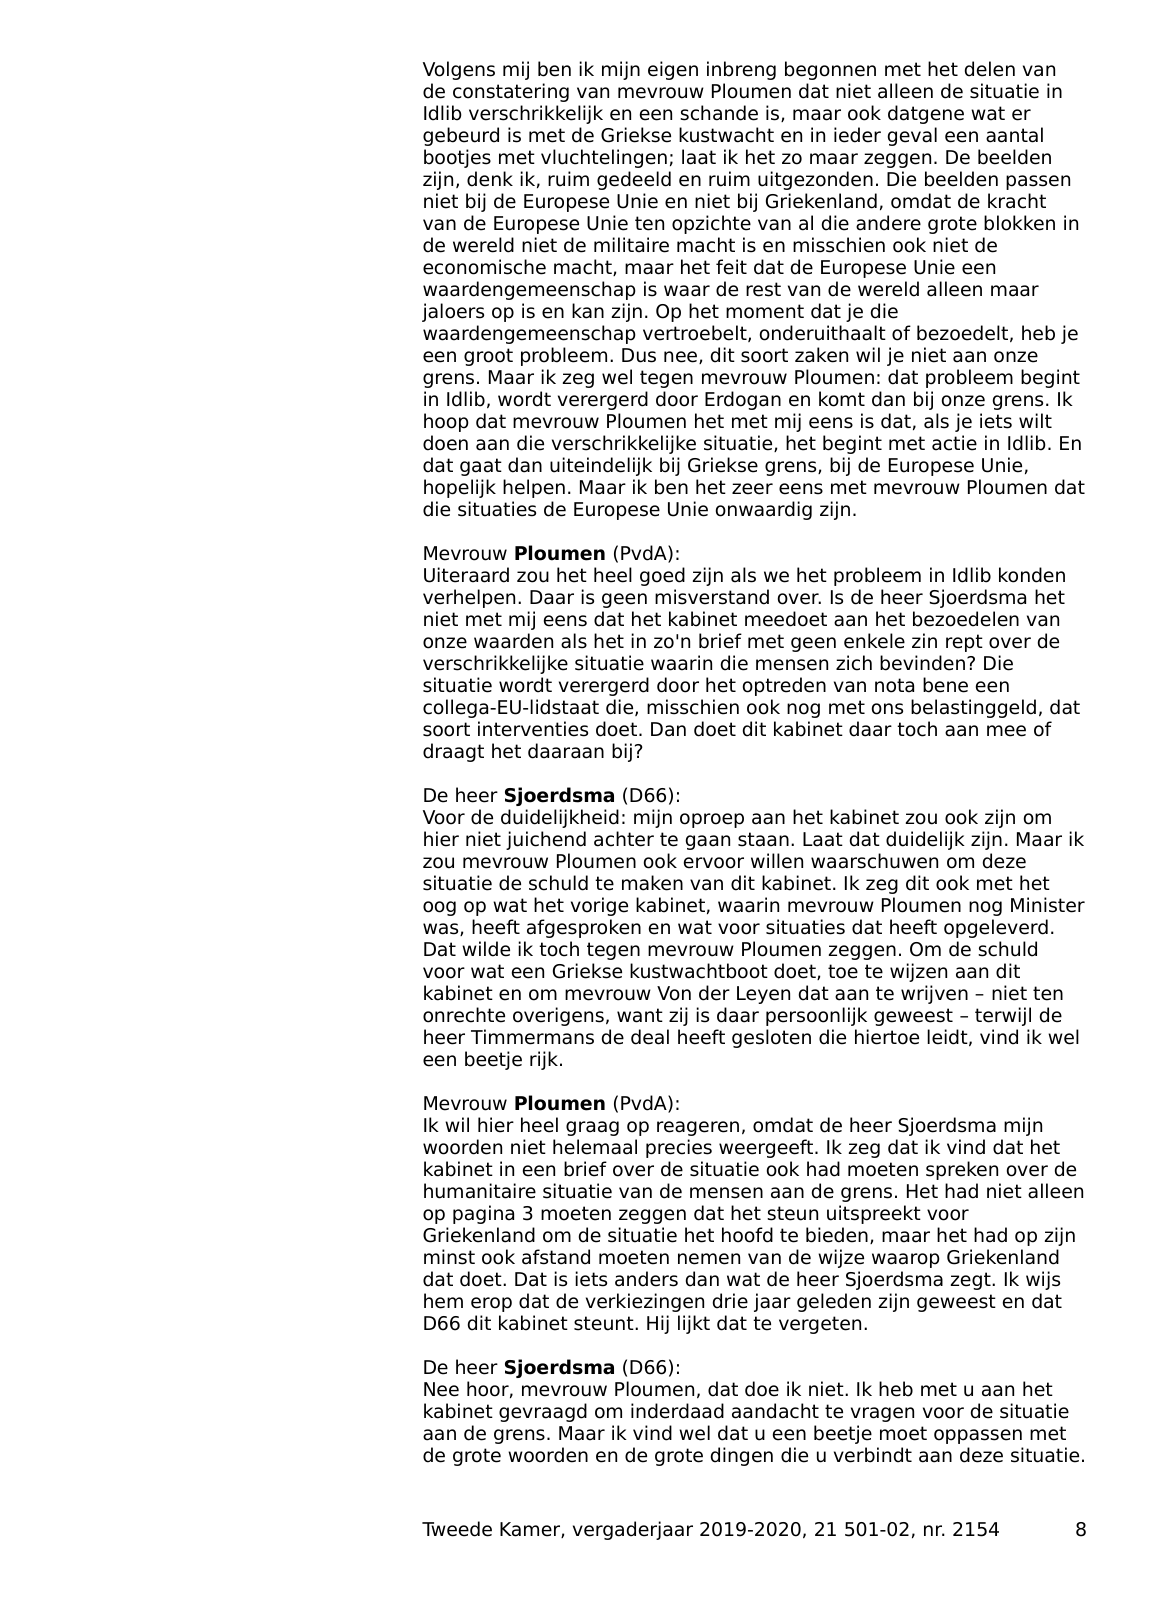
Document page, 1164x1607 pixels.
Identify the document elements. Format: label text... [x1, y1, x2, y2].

text Voor de duidelijkheid: mijn oproep aan het kabinet zou ook zijn om hier niet juichend achter te gaan staan. Laat dat duidelijk zijn. Maar ik zou mevrouw Ploumen ook ervoor willen waarschuwen om deze situatie de schuld te maken van dit kabinet. Ik zeg dit ook met het oog op wat het vorige kabinet, waarin mevrouw Ploumen nog Minister was, heeft afgesproken en wat voor situaties dat heeft opgeleverd. Dat wilde ik toch tegen mevrouw Ploumen zeggen. Om de schuld voor wat een Griekse kustwachtboot doet, toe te wijzen aan dit kabinet en om mevrouw Von der Leyen dat aan te wrijven – niet ten onrechte overigens, want zij is daar persoonlijk geweest – terwijl de heer Timmermans de deal heeft gesloten die hiertoe leidt, vind ik wel een beetje rijk. [422, 807, 1087, 1071]
text Uiteraard zou het heel goed zijn als we het probleem in Idlib konden verhelpen. Daar is geen misverstand over. Is de heer Sjoerdsma het niet met mij eens dat het kabinet meedoet aan het bezoedelen van onze waarden als het in zo'n brief met geen enkele zin rept over de verschrikkelijke situatie waarin die mensen zich bevinden? Die situatie wordt verergerd door het optreden van nota bene een collega-EU-lidstaat die, misschien ook nog met ons belastinggeld, dat soort interventies doet. Dan doet dit kabinet daar toch aan mee of draagt het daaraan bij? [422, 565, 1087, 763]
text De heer Sjoerdsma (D66): [422, 1357, 1087, 1379]
text Mevrouw Ploumen (PvdA): [422, 1093, 1087, 1115]
text De heer Sjoerdsma (D66): [422, 785, 1087, 807]
text Volgens mij ben ik mijn eigen inbreng begonnen met het delen van de constatering van mevrouw Ploumen dat niet alleen de situatie in Idlib verschrikkelijk en een schande is, maar ook datgene wat er gebeurd is met de Griekse kustwacht en in ieder geval een aantal bootjes met vluchtelingen; laat ik het zo maar zeggen. De beelden zijn, denk ik, ruim gedeeld en ruim uitgezonden. Die beelden passen niet bij de Europese Unie en niet bij Griekenland, omdat de kracht van de Europese Unie ten opzichte van al die andere grote blokken in de wereld niet de militaire macht is en misschien ook niet de economische macht, maar het feit dat de Europese Unie een waardengemeenschap is waar de rest van de wereld alleen maar jaloers op is en kan zijn. Op het moment dat je die waardengemeenschap vertroebelt, onderuithaalt of bezoedelt, heb je een groot probleem. Dus nee, dit soort zaken wil je niet aan onze grens. Maar ik zeg wel tegen mevrouw Ploumen: dat probleem begint in Idlib, wordt verergerd door Erdogan en komt dan bij onze grens. Ik hoop dat mevrouw Ploumen het met mij eens is dat, als je iets wilt doen aan die verschrikkelijke situatie, het begint met actie in Idlib. En dat gaat dan uiteindelijk bij Griekse grens, bij de Europese Unie, hopelijk helpen. Maar ik ben het zeer eens met mevrouw Ploumen dat die situaties de Europese Unie onwaardig zijn. [422, 59, 1087, 521]
text Nee hoor, mevrouw Ploumen, dat doe ik niet. Ik heb met u aan het kabinet gevraagd om inderdaad aandacht te vragen voor de situatie aan de grens. Maar ik vind wel dat u een beetje moet oppassen met de grote woorden en de grote dingen die u verbindt aan deze situatie. [422, 1379, 1087, 1467]
text Mevrouw Ploumen (PvdA): [422, 543, 1087, 565]
text Ik wil hier heel graag op reageren, omdat de heer Sjoerdsma mijn woorden niet helemaal precies weergeeft. Ik zeg dat ik vind dat het kabinet in een brief over de situatie ook had moeten spreken over de humanitaire situatie van de mensen aan de grens. Het had niet alleen op pagina 3 moeten zeggen dat het steun uitspreekt voor Griekenland om de situatie het hoofd te bieden, maar het had op zijn minst ook afstand moeten nemen van de wijze waarop Griekenland dat doet. Dat is iets anders dan wat de heer Sjoerdsma zegt. Ik wijs hem erop dat de verkiezingen drie jaar geleden zijn geweest en dat D66 dit kabinet steunt. Hij lijkt dat te vergeten. [422, 1115, 1087, 1334]
